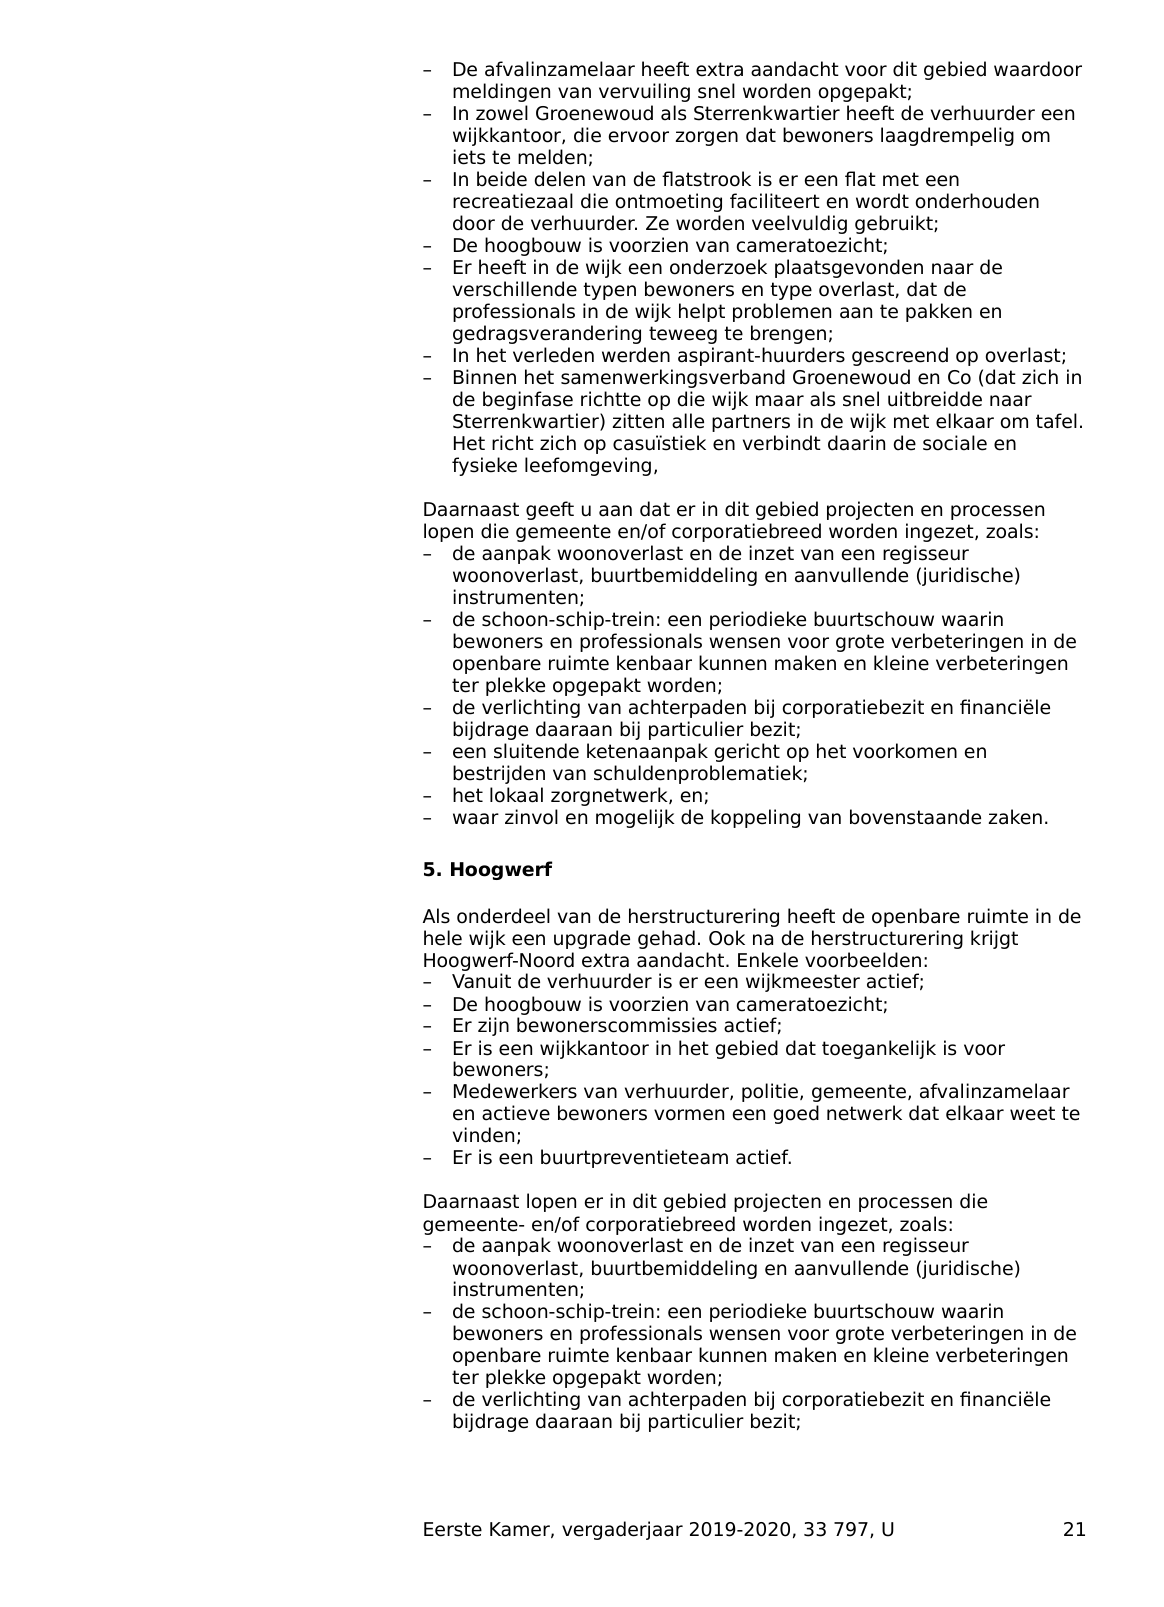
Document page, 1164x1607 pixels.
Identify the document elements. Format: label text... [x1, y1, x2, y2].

text – In zowel Groenewoud als Sterrenkwartier heeft de verhuurder een wijkkantoor, die ervoor zorgen dat bewoners laagdrempelig om iets te melden; [422, 103, 1087, 169]
text – Er heeft in de wijk een onderzoek plaatsgevonden naar de verschillende typen bewoners en type overlast, dat de professionals in de wijk helpt problemen aan te pakken en gedragsverandering teweeg te brengen; [422, 257, 1087, 345]
text – de schoon-schip-trein: een periodieke buurtschouw waarin bewoners en professionals wensen voor grote verbeteringen in de openbare ruimte kenbaar kunnen maken en kleine verbeteringen ter plekke opgepakt worden; [422, 1301, 1087, 1389]
text – de aanpak woonoverlast en de inzet van een regisseur woonoverlast, buurtbemiddeling en aanvullende (juridische) instrumenten; [422, 1235, 1087, 1301]
text – de aanpak woonoverlast en de inzet van een regisseur woonoverlast, buurtbemiddeling en aanvullende (juridische) instrumenten; [422, 543, 1087, 609]
text – de verlichting van achterpaden bij corporatiebezit en financiële bijdrage daaraan bij particulier bezit; [422, 697, 1087, 741]
text – de verlichting van achterpaden bij corporatiebezit en financiële bijdrage daaraan bij particulier bezit; [422, 1389, 1087, 1433]
text Daarnaast geeft u aan dat er in dit gebied projecten en processen lopen die gemeente en/of corporatiebreed worden ingezet, zoals: [422, 499, 1087, 543]
text – Medewerkers van verhuurder, politie, gemeente, afvalinzamelaar en actieve bewoners vormen een goed netwerk dat elkaar weet te vinden; [422, 1081, 1087, 1147]
text – De hoogbouw is voorzien van cameratoezicht; [422, 993, 1087, 1015]
text – een sluitende ketenaanpak gericht op het voorkomen en bestrijden van schuldenproblematiek; [422, 741, 1087, 784]
text – waar zinvol en mogelijk de koppeling van bovenstaande zaken. [422, 807, 1087, 828]
text – Er is een wijkkantoor in het gebied dat toegankelijk is voor bewoners; [422, 1037, 1087, 1081]
text Daarnaast lopen er in dit gebied projecten en processen die gemeente- en/of corporatiebreed worden ingezet, zoals: [422, 1191, 1087, 1235]
text – Vanuit de verhuurder is er een wijkmeester actief; [422, 971, 1087, 993]
text Als onderdeel van de herstructurering heeft de openbare ruimte in de hele wijk een upgrade gehad. Ook na de herstructurering krijgt Hoogwerf-Noord extra aandacht. Enkele voorbeelden: [422, 906, 1087, 971]
text – De hoogbouw is voorzien van cameratoezicht; [422, 235, 1087, 257]
text – In beide delen van de flatstrook is er een flat met een recreatiezaal die ontmoeting faciliteert en wordt onderhouden door de verhuurder. Ze worden veelvuldig gebruikt; [422, 169, 1087, 235]
text – Er zijn bewonerscommissies actief; [422, 1015, 1087, 1037]
text – het lokaal zorgnetwerk, en; [422, 784, 1087, 807]
text – In het verleden werden aspirant-huurders gescreend op overlast; [422, 345, 1087, 367]
text – Er is een buurtpreventieteam actief. [422, 1147, 1087, 1169]
text – Binnen het samenwerkingsverband Groenewoud en Co (dat zich in de beginfase richtte op die wijk maar als snel uitbreidde naar Sterrenkwartier) zitten alle partners in de wijk met elkaar om tafel. Het richt zich op casuïstiek en verbindt daarin de sociale en fysieke leefomgeving, [422, 367, 1087, 477]
text – De afvalinzamelaar heeft extra aandacht voor dit gebied waardoor meldingen van vervuiling snel worden opgepakt; [422, 59, 1087, 103]
subtitle 5. Hoogwerf [422, 858, 1087, 881]
text – de schoon-schip-trein: een periodieke buurtschouw waarin bewoners en professionals wensen voor grote verbeteringen in de openbare ruimte kenbaar kunnen maken en kleine verbeteringen ter plekke opgepakt worden; [422, 609, 1087, 697]
